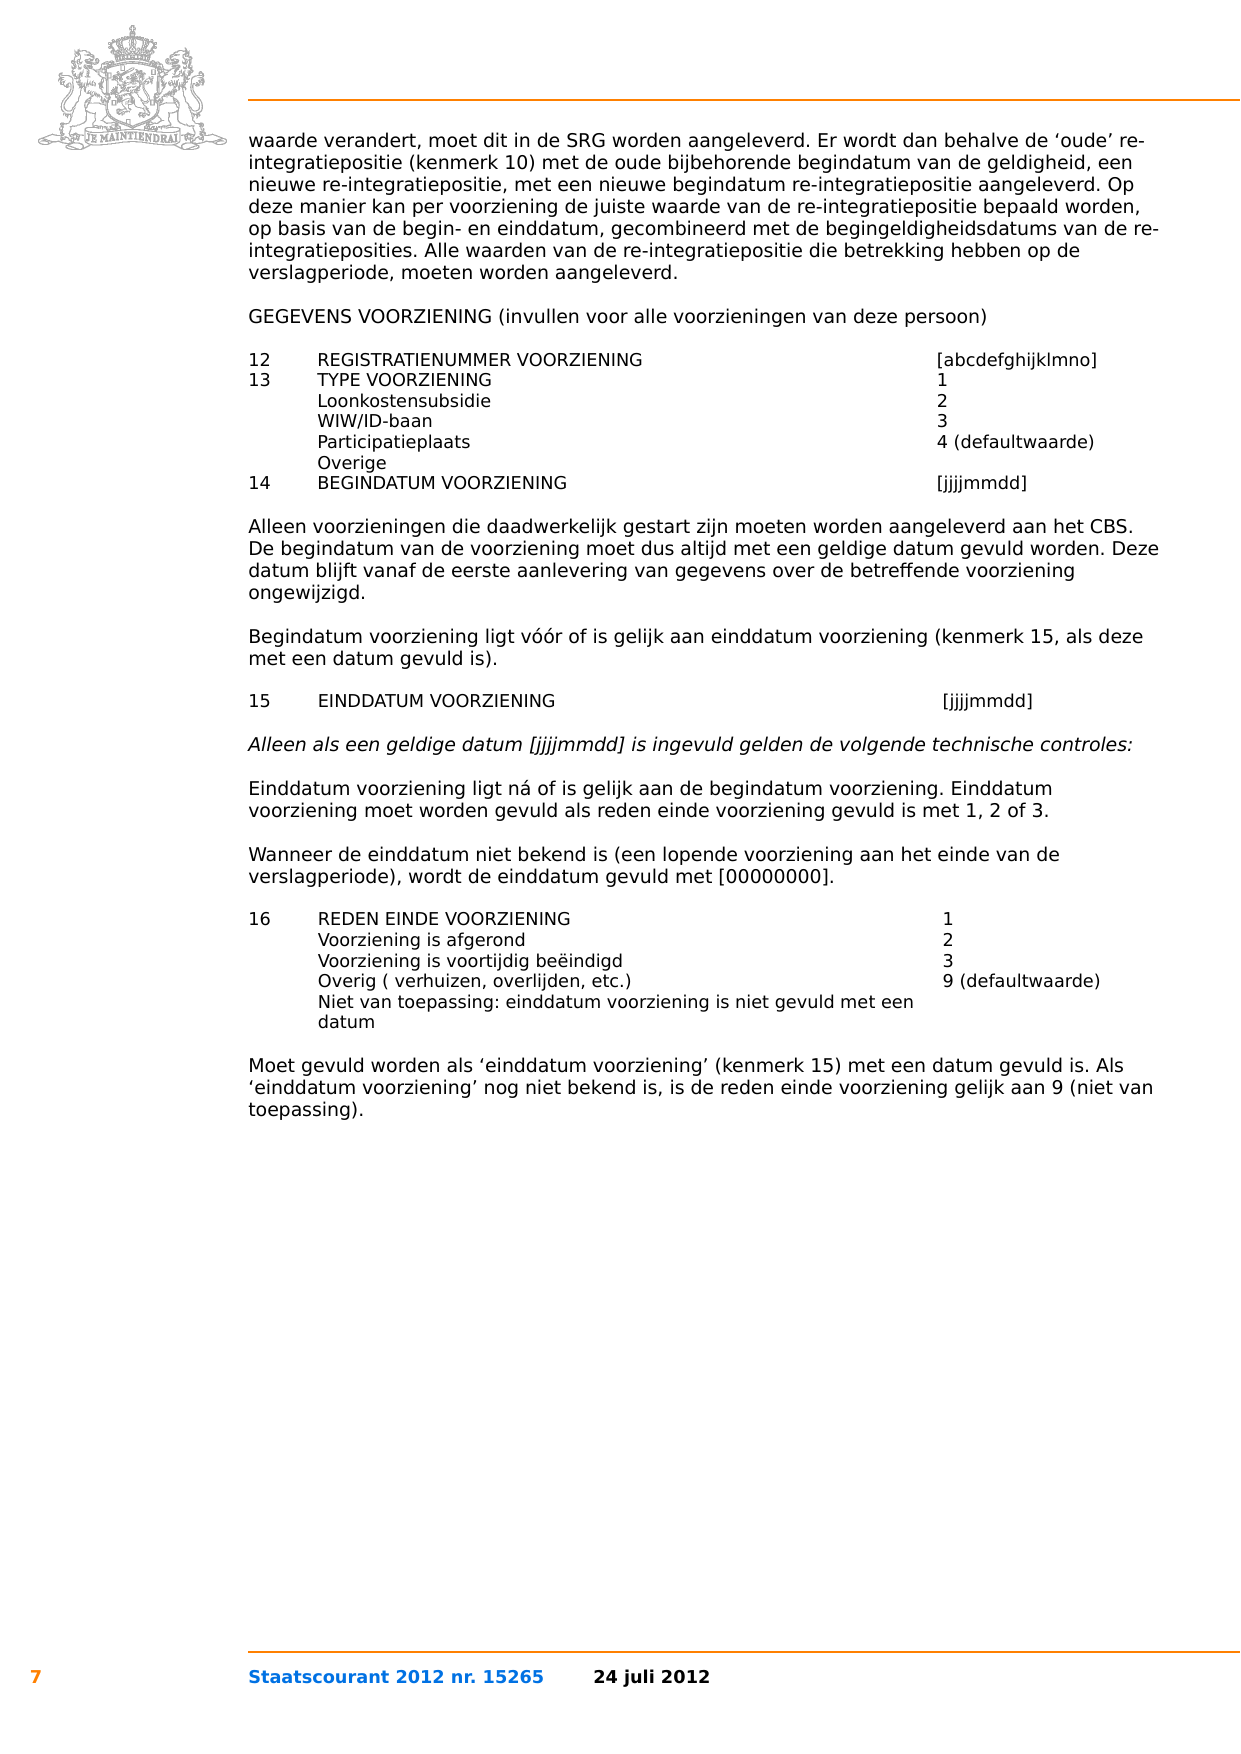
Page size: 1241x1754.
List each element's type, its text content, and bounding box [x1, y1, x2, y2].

text Moet gevuld worden als ‘einddatum voorziening’ (kenmerk 15) met een datum gevuld is. Als ‘einddatum voorziening’ nog niet bekend is, is de reden einde voorziening gelijk aan 9 (niet van toepassing). [248, 1055, 1163, 1121]
table_cell 1 2 3 4 (defaultwaarde) [931, 370, 1163, 473]
table_header [abcdefghijklmno] [931, 350, 1163, 370]
text GEGEVENS VOORZIENING (invullen voor alle voorzieningen van deze persoon) [248, 306, 1163, 328]
table_header REDEN EINDE VOORZIENING Voorziening is afgerond Voorziening is voortijdig beëindigd Overig ( verhuizen, overlijden, etc.) Niet van toepassing: einddatum voorziening is niet gevuld met een datum [312, 909, 936, 1033]
text Begindatum voorziening ligt vóór of is gelijk aan einddatum voorziening (kenmerk 15, als deze met een datum gevuld is). [248, 626, 1163, 669]
table_cell 13 [248, 370, 311, 473]
text Einddatum voorziening ligt ná of is gelijk aan de begindatum voorziening. Einddatum voorziening moet worden gevuld als reden einde voorziening gevuld is met 1, 2 of 3. [248, 778, 1163, 822]
table_cell [jjjjmmdd] [931, 473, 1163, 494]
table_header 1 2 3 9 (defaultwaarde) [936, 909, 1163, 1033]
text Alleen als een geldige datum [jjjjmmdd] is ingevuld gelden de volgende technische controles: [248, 734, 1163, 756]
table_cell TYPE VOORZIENING Loonkostensubsidie WIW/ID-baan Participatieplaats Overige [311, 370, 931, 473]
text waarde verandert, moet dit in de SRG worden aangeleverd. Er wordt dan behalve de ‘oude’ re-integratiepositie (kenmerk 10) met de oude bijbehorende begindatum van de geldigheid, een nieuwe re-integratiepositie, met een nieuwe begindatum re-integratiepositie aangeleverd. Op deze manier kan per voorziening de juiste waarde van de re-integratiepositie bepaald worden, op basis van de begin- en einddatum, gecombineerd met de begingeldigheidsdatums van de re-integratieposities. Alle waarden van de re-integratiepositie die betrekking hebben op de verslagperiode, moeten worden aangeleverd. [248, 130, 1163, 284]
text Wanneer de einddatum niet bekend is (een lopende voorziening aan het einde van de verslagperiode), wordt de einddatum gevuld met [00000000]. [248, 843, 1163, 887]
table_cell 14 [248, 473, 311, 494]
table_header 16 [248, 909, 312, 1033]
table_header REGISTRATIENUMMER VOORZIENING [311, 350, 931, 370]
table_cell BEGINDATUM VOORZIENING [311, 473, 931, 494]
table_header EINDDATUM VOORZIENING [312, 691, 936, 712]
table_header [jjjjmmdd] [936, 691, 1163, 712]
picture [38, 25, 227, 150]
table_header 15 [248, 691, 312, 712]
table_header 12 [248, 350, 311, 370]
text Alleen voorzieningen die daadwerkelijk gestart zijn moeten worden aangeleverd aan het CBS. De begindatum van de voorziening moet dus altijd met een geldige datum gevuld worden. Deze datum blijft vanaf de eerste aanlevering van gegevens over de betreffende voorziening ongewijzigd. [248, 516, 1163, 604]
